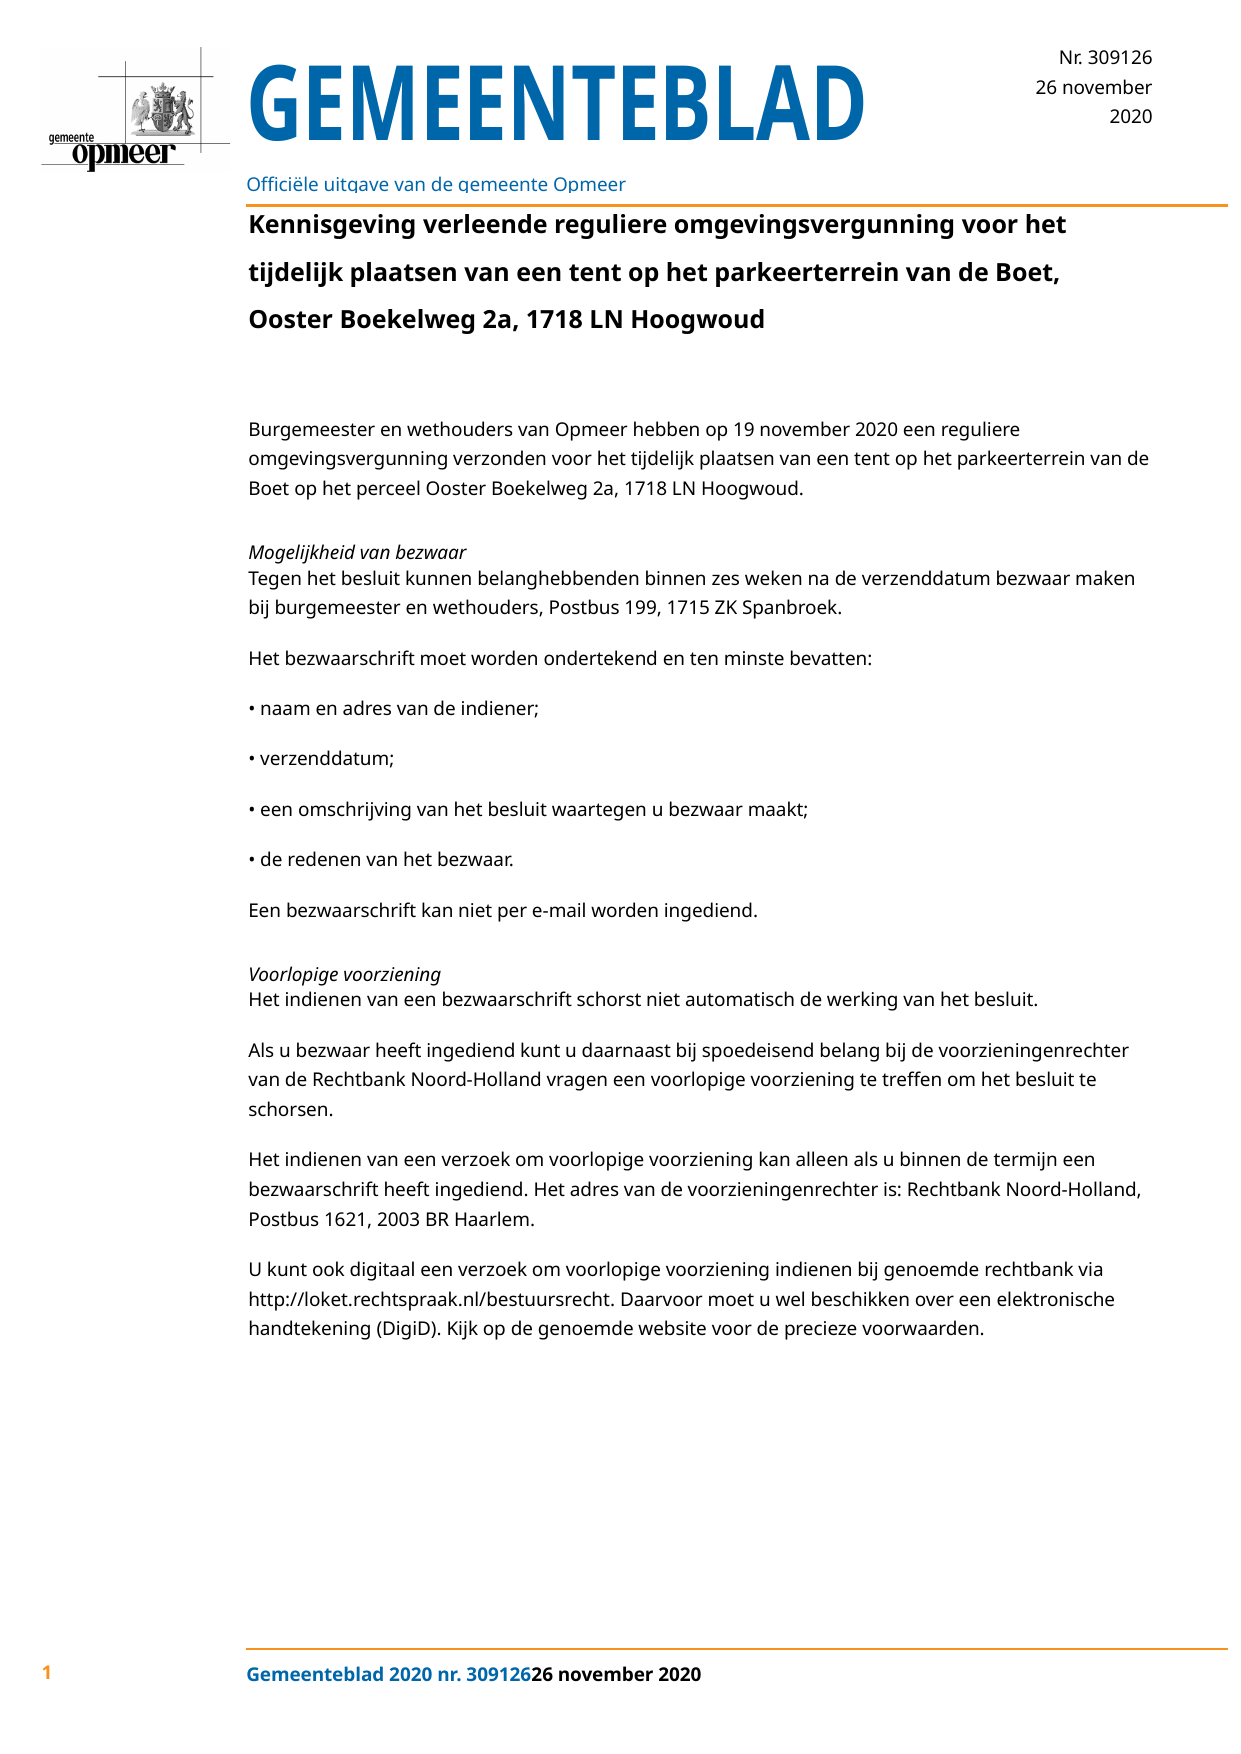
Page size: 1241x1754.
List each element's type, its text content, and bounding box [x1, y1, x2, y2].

text Het bezwaarschrift moet worden ondertekend en ten minste bevatten: [248, 645, 1152, 671]
picture [41, 47, 231, 172]
text Het indienen van een verzoek om voorlopige voorziening kan alleen als u binnen de termijn een bezwaarschrift heeft ingediend. Het adres van de voorzieningenrechter is: Rechtbank Noord-Holland, Postbus 1621, 2003 BR Haarlem. [248, 1147, 1152, 1231]
text • verzenddatum; [248, 746, 1152, 771]
text Als u bezwaar heeft ingediend kunt u daarnaast bij spoedeisend belang bij de voorzieningenrechter van de Rechtbank Noord-Holland vragen een voorlopige voorziening te treffen om het besluit te schorsen. [248, 1037, 1152, 1122]
text Tegen het besluit kunnen belanghebbenden binnen zes weken na de verzenddatum bezwaar maken bij burgemeester en wethouders, Postbus 199, 1715 ZK Spanbroek. [248, 565, 1152, 620]
text Voorlopige voorziening [248, 961, 1152, 987]
text • naam en adres van de indiener; [248, 695, 1152, 721]
text Het indienen van een bezwaarschrift schorst niet automatisch de werking van het besluit. [248, 987, 1152, 1012]
text U kunt ook digitaal een verzoek om voorlopige voorziening indienen bij genoemde rechtbank via http://loket.rechtspraak.nl/bestuursrecht. Daarvoor moet u wel beschikken over een elektronische handtekening (DigiD). Kijk op de genoemde website voor de precieze voorwaarden. [248, 1256, 1152, 1341]
text Burgemeester en wethouders van Opmeer hebben op 19 november 2020 een reguliere omgevingsvergunning verzonden voor het tijdelijk plaatsen van een tent op het parkeerterrein van de Boet op het perceel Ooster Boekelweg 2a, 1718 LN Hoogwoud. [248, 416, 1152, 501]
text Een bezwaarschrift kan niet per e-mail worden ingediend. [248, 897, 1152, 923]
text Kennisgeving verleende reguliere omgevingsvergunning voor het tijdelijk plaatsen van een tent op het parkeerterrein van de Boet, Ooster Boekelweg 2a, 1718 LN Hoogwoud [248, 207, 1152, 336]
text • een omschrijving van het besluit waartegen u bezwaar maakt; [248, 796, 1152, 822]
text • de redenen van het bezwaar. [248, 846, 1152, 872]
text Mogelijkheid van bezwaar [248, 539, 1152, 565]
